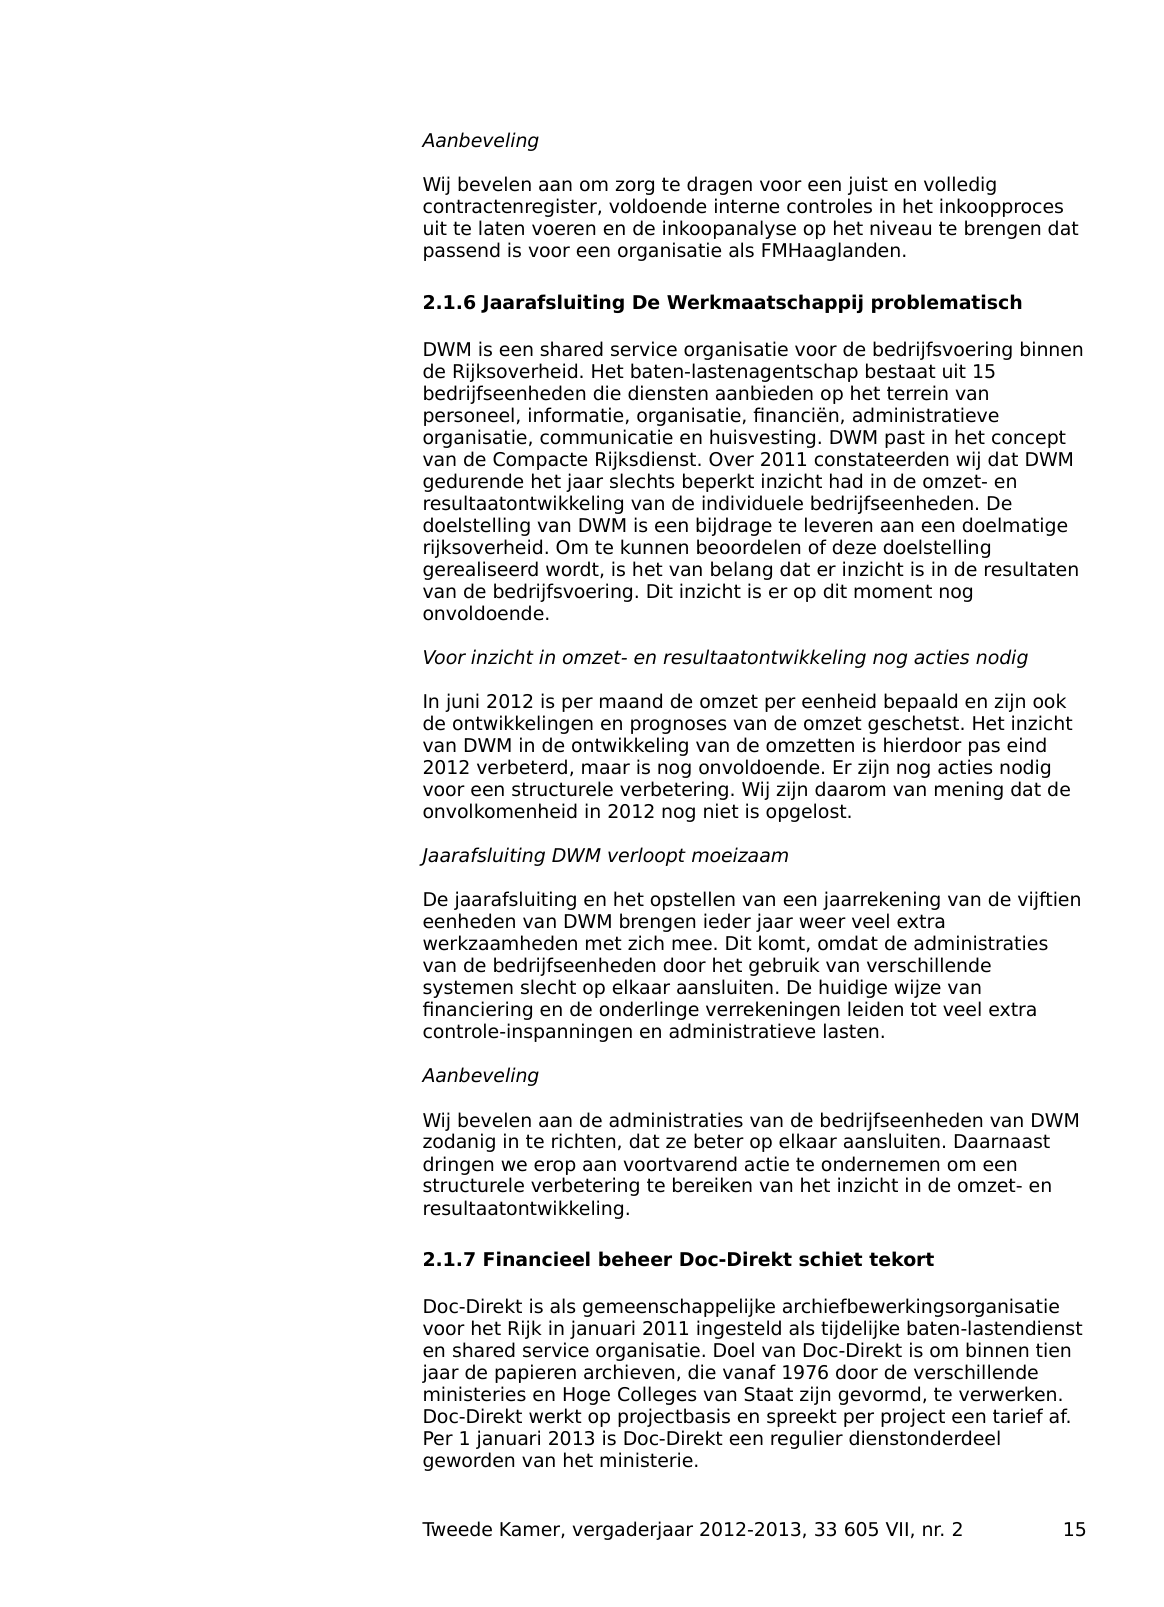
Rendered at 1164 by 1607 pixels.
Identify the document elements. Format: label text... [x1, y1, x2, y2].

subtitle 2.1.7 Financieel beheer Doc-Direkt schiet tekort [422, 1249, 1087, 1271]
text Wij bevelen aan de administraties van de bedrijfseenheden van DWM zodanig in te richten, dat ze beter op elkaar aansluiten. Daarnaast dringen we erop aan voortvarend actie te ondernemen om een structurele verbetering te bereiken van het inzicht in de omzet- en resultaatontwikkeling. [422, 1109, 1087, 1219]
subtitle 2.1.6 Jaarafsluiting De Werkmaatschappij problematisch [422, 292, 1087, 314]
text De jaarafsluiting en het opstellen van een jaarrekening van de vijftien eenheden van DWM brengen ieder jaar weer veel extra werkzaamheden met zich mee. Dit komt, omdat de administraties van de bedrijfseenheden door het gebruik van verschillende systemen slecht op elkaar aansluiten. De huidige wijze van financiering en de onderlinge verrekeningen leiden tot veel extra controle-inspanningen en administratieve lasten. [422, 889, 1087, 1043]
subtitle Aanbeveling [422, 1065, 1087, 1087]
text In juni 2012 is per maand de omzet per eenheid bepaald en zijn ook de ontwikkelingen en prognoses van de omzet geschetst. Het inzicht van DWM in de ontwikkeling van de omzetten is hierdoor pas eind 2012 verbeterd, maar is nog onvoldoende. Er zijn nog acties nodig voor een structurele verbetering. Wij zijn daarom van mening dat de onvolkomenheid in 2012 nog niet is opgelost. [422, 691, 1087, 823]
subtitle Voor inzicht in omzet- en resultaatontwikkeling nog acties nodig [422, 647, 1087, 669]
text Doc-Direkt is als gemeenschappelijke archiefbewerkingsorganisatie voor het Rijk in januari 2011 ingesteld als tijdelijke baten-lastendienst en shared service organisatie. Doel van Doc-Direkt is om binnen tien jaar de papieren archieven, die vanaf 1976 door de verschillende ministeries en Hoge Colleges van Staat zijn gevormd, te verwerken. Doc-Direkt werkt op projectbasis en spreekt per project een tarief af. Per 1 januari 2013 is Doc-Direkt een regulier dienstonderdeel geworden van het ministerie. [422, 1296, 1087, 1472]
text Wij bevelen aan om zorg te dragen voor een juist en volledig contractenregister, voldoende interne controles in het inkoopproces uit te laten voeren en de inkoopanalyse op het niveau te brengen dat passend is voor een organisatie als FMHaaglanden. [422, 174, 1087, 262]
text DWM is een shared service organisatie voor de bedrijfsvoering binnen de Rijksoverheid. Het baten-lastenagentschap bestaat uit 15 bedrijfseenheden die diensten aanbieden op het terrein van personeel, informatie, organisatie, financiën, administratieve organisatie, communicatie en huisvesting. DWM past in het concept van de Compacte Rijksdienst. Over 2011 constateerden wij dat DWM gedurende het jaar slechts beperkt inzicht had in de omzet- en resultaatontwikkeling van de individuele bedrijfseenheden. De doelstelling van DWM is een bijdrage te leveren aan een doelmatige rijksoverheid. Om te kunnen beoordelen of deze doelstelling gerealiseerd wordt, is het van belang dat er inzicht is in de resultaten van de bedrijfsvoering. Dit inzicht is er op dit moment nog onvoldoende. [422, 339, 1087, 625]
subtitle Jaarafsluiting DWM verloopt moeizaam [422, 845, 1087, 867]
subtitle Aanbeveling [422, 130, 1087, 152]
